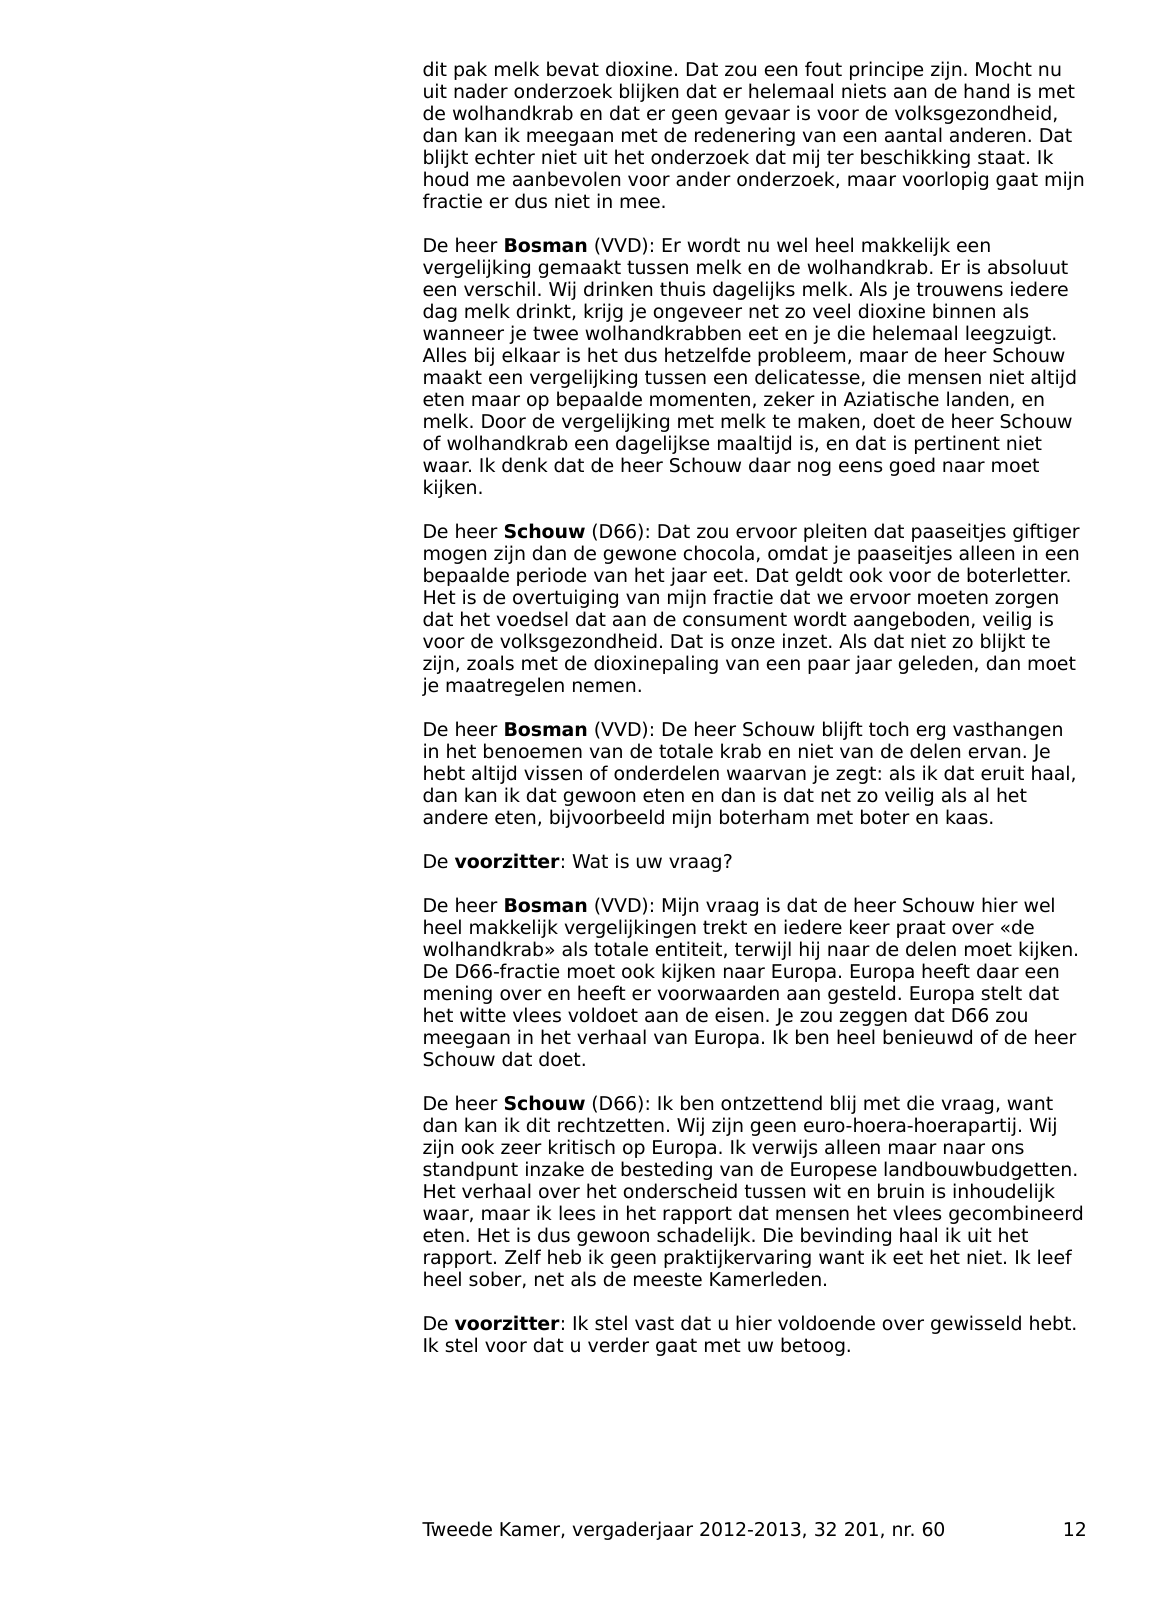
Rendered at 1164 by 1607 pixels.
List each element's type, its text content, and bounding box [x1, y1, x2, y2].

text dit pak melk bevat dioxine. Dat zou een fout principe zijn. Mocht nu uit nader onderzoek blijken dat er helemaal niets aan de hand is met de wolhandkrab en dat er geen gevaar is voor de volksgezondheid, dan kan ik meegaan met de redenering van een aantal anderen. Dat blijkt echter niet uit het onderzoek dat mij ter beschikking staat. Ik houd me aanbevolen voor ander onderzoek, maar voorlopig gaat mijn fractie er dus niet in mee. [422, 59, 1087, 213]
text De heer Bosman (VVD): Mijn vraag is dat de heer Schouw hier wel heel makkelijk vergelijkingen trekt en iedere keer praat over «de wolhandkrab» als totale entiteit, terwijl hij naar de delen moet kijken. De D66-fractie moet ook kijken naar Europa. Europa heeft daar een mening over en heeft er voorwaarden aan gesteld. Europa stelt dat het witte vlees voldoet aan de eisen. Je zou zeggen dat D66 zou meegaan in het verhaal van Europa. Ik ben heel benieuwd of de heer Schouw dat doet. [422, 895, 1087, 1071]
text De heer Schouw (D66): Ik ben ontzettend blij met die vraag, want dan kan ik dit rechtzetten. Wij zijn geen euro-hoera-hoerapartij. Wij zijn ook zeer kritisch op Europa. Ik verwijs alleen maar naar ons standpunt inzake de besteding van de Europese landbouwbudgetten. Het verhaal over het onderscheid tussen wit en bruin is inhoudelijk waar, maar ik lees in het rapport dat mensen het vlees gecombineerd eten. Het is dus gewoon schadelijk. Die bevinding haal ik uit het rapport. Zelf heb ik geen praktijkervaring want ik eet het niet. Ik leef heel sober, net als de meeste Kamerleden. [422, 1093, 1087, 1291]
text De heer Bosman (VVD): De heer Schouw blijft toch erg vasthangen in het benoemen van de totale krab en niet van de delen ervan. Je hebt altijd vissen of onderdelen waarvan je zegt: als ik dat eruit haal, dan kan ik dat gewoon eten en dan is dat net zo veilig als al het andere eten, bijvoorbeeld mijn boterham met boter en kaas. [422, 719, 1087, 829]
text De voorzitter: Wat is uw vraag? [422, 851, 1087, 873]
text De heer Schouw (D66): Dat zou ervoor pleiten dat paaseitjes giftiger mogen zijn dan de gewone chocola, omdat je paaseitjes alleen in een bepaalde periode van het jaar eet. Dat geldt ook voor de boterletter. Het is de overtuiging van mijn fractie dat we ervoor moeten zorgen dat het voedsel dat aan de consument wordt aangeboden, veilig is voor de volksgezondheid. Dat is onze inzet. Als dat niet zo blijkt te zijn, zoals met de dioxinepaling van een paar jaar geleden, dan moet je maatregelen nemen. [422, 521, 1087, 697]
text De voorzitter: Ik stel vast dat u hier voldoende over gewisseld hebt. Ik stel voor dat u verder gaat met uw betoog. [422, 1313, 1087, 1357]
text De heer Bosman (VVD): Er wordt nu wel heel makkelijk een vergelijking gemaakt tussen melk en de wolhandkrab. Er is absoluut een verschil. Wij drinken thuis dagelijks melk. Als je trouwens iedere dag melk drinkt, krijg je ongeveer net zo veel dioxine binnen als wanneer je twee wolhandkrabben eet en je die helemaal leegzuigt. Alles bij elkaar is het dus hetzelfde probleem, maar de heer Schouw maakt een vergelijking tussen een delicatesse, die mensen niet altijd eten maar op bepaalde momenten, zeker in Aziatische landen, en melk. Door de vergelijking met melk te maken, doet de heer Schouw of wolhandkrab een dagelijkse maaltijd is, en dat is pertinent niet waar. Ik denk dat de heer Schouw daar nog eens goed naar moet kijken. [422, 235, 1087, 499]
